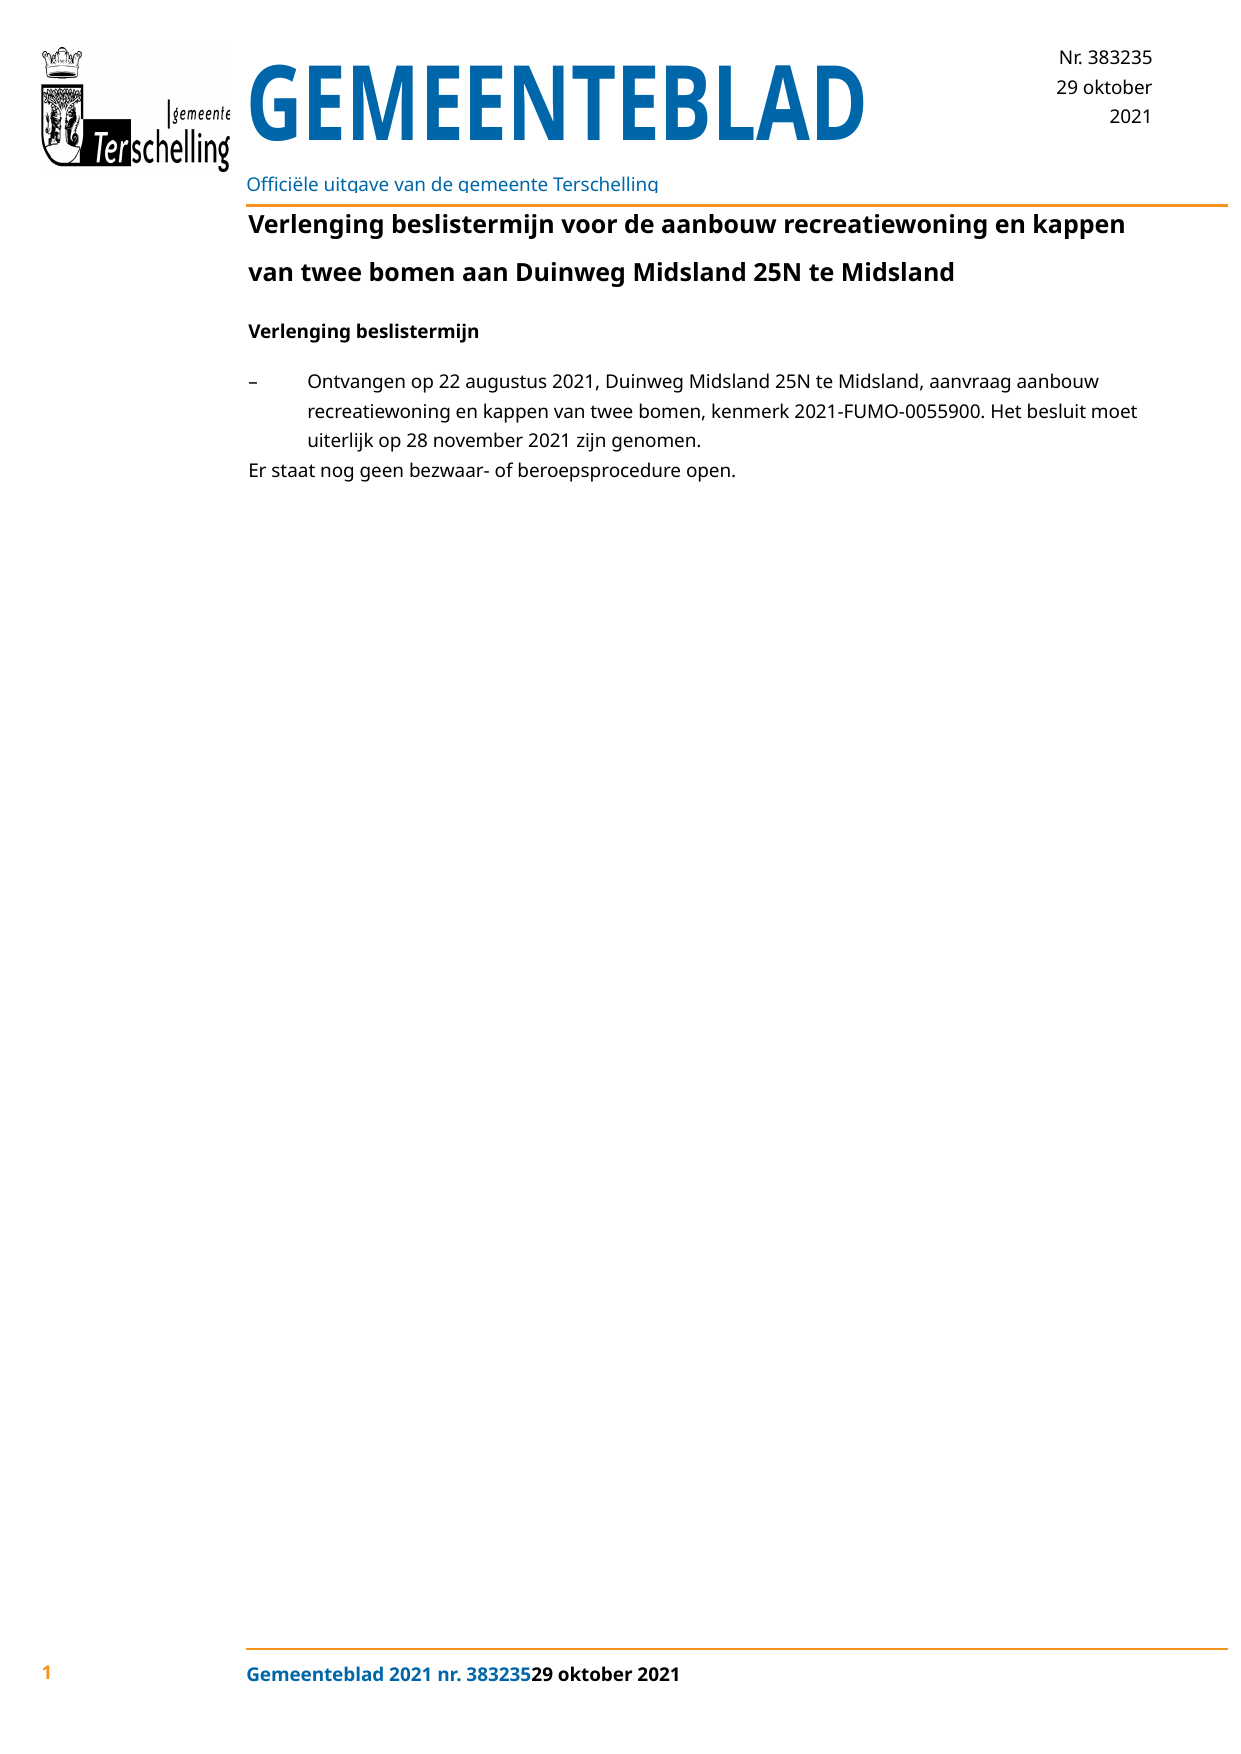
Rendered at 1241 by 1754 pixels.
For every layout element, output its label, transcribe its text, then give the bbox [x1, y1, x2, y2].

text Verlenging beslistermijn [248, 318, 1152, 344]
text Verlenging beslistermijn voor de aanbouw recreatiewoning en kappen van twee bomen aan Duinweg Midsland 25N te Midsland [248, 207, 1152, 288]
text Er staat nog geen bezwaar- of beroepsprocedure open. [248, 457, 1152, 483]
list Ontvangen op 22 augustus 2021, Duinweg Midsland 25N te Midsland, aanvraag aanbouw recreatiewoning en kappen van twee bomen, kenmerk 2021-FUMO-0055900. Het besluit moet uiterlijk op 28 november 2021 zijn genomen. [248, 368, 1152, 453]
picture [41, 47, 231, 172]
